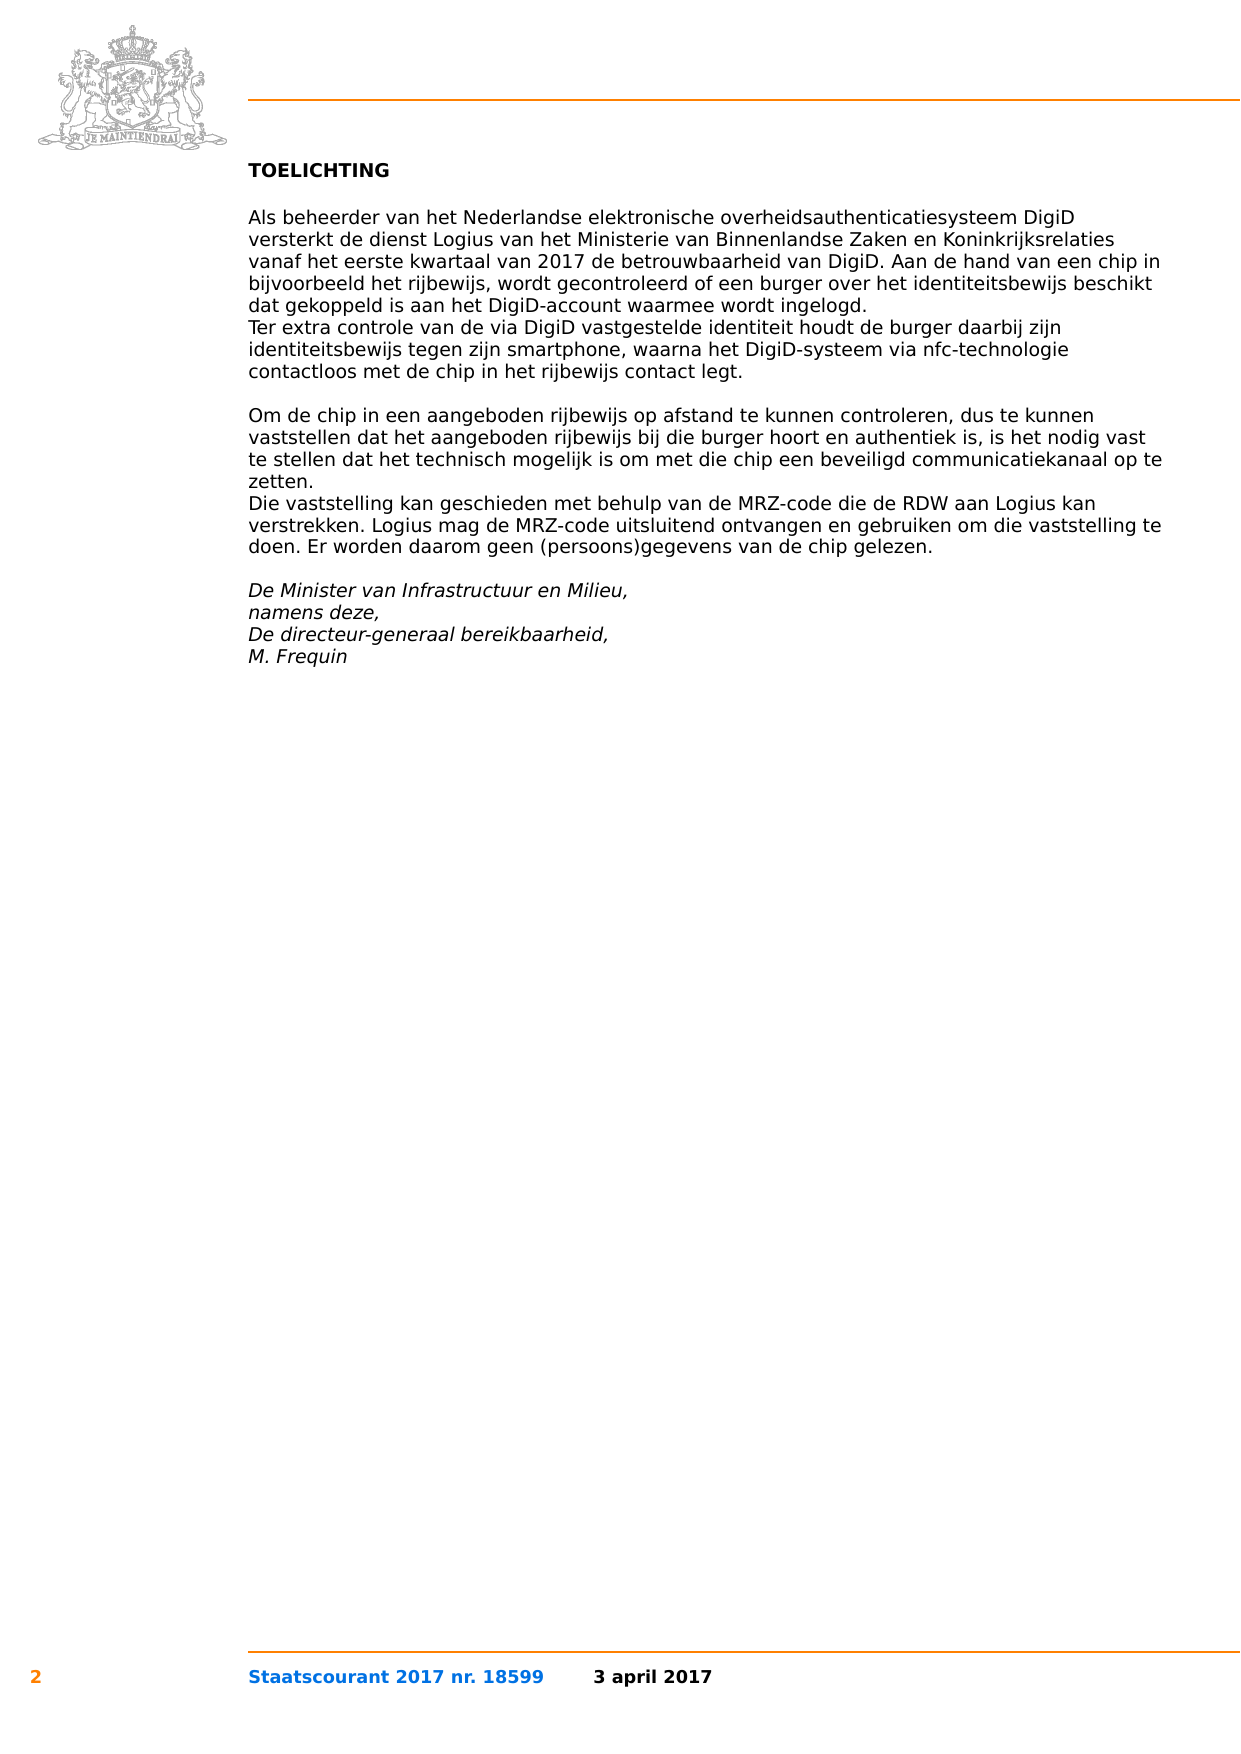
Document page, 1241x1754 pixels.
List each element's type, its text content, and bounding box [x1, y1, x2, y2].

subtitle TOELICHTING [248, 160, 1163, 182]
picture [38, 25, 227, 150]
text De Minister van Infrastructuur en Milieu, namens deze, De directeur-generaal bereikbaarheid, M. Frequin [248, 580, 1163, 668]
text Om de chip in een aangeboden rijbewijs op afstand te kunnen controleren, dus te kunnen vaststellen dat het aangeboden rijbewijs bij die burger hoort en authentiek is, is het nodig vast te stellen dat het technisch mogelijk is om met die chip een beveiligd communicatiekanaal op te zetten. [248, 404, 1163, 492]
text Die vaststelling kan geschieden met behulp van de MRZ-code die de RDW aan Logius kan verstrekken. Logius mag de MRZ-code uitsluitend ontvangen en gebruiken om die vaststelling te doen. Er worden daarom geen (persoons)gegevens van de chip gelezen. [248, 492, 1163, 558]
text Ter extra controle van de via DigiD vastgestelde identiteit houdt de burger daarbij zijn identiteitsbewijs tegen zijn smartphone, waarna het DigiD-systeem via nfc-technologie contactloos met de chip in het rijbewijs contact legt. [248, 317, 1163, 383]
text Als beheerder van het Nederlandse elektronische overheidsauthenticatiesysteem DigiD versterkt de dienst Logius van het Ministerie van Binnenlandse Zaken en Koninkrijksrelaties vanaf het eerste kwartaal van 2017 de betrouwbaarheid van DigiD. Aan de hand van een chip in bijvoorbeeld het rijbewijs, wordt gecontroleerd of een burger over het identiteitsbewijs beschikt dat gekoppeld is aan het DigiD-account waarmee wordt ingelogd. [248, 207, 1163, 317]
